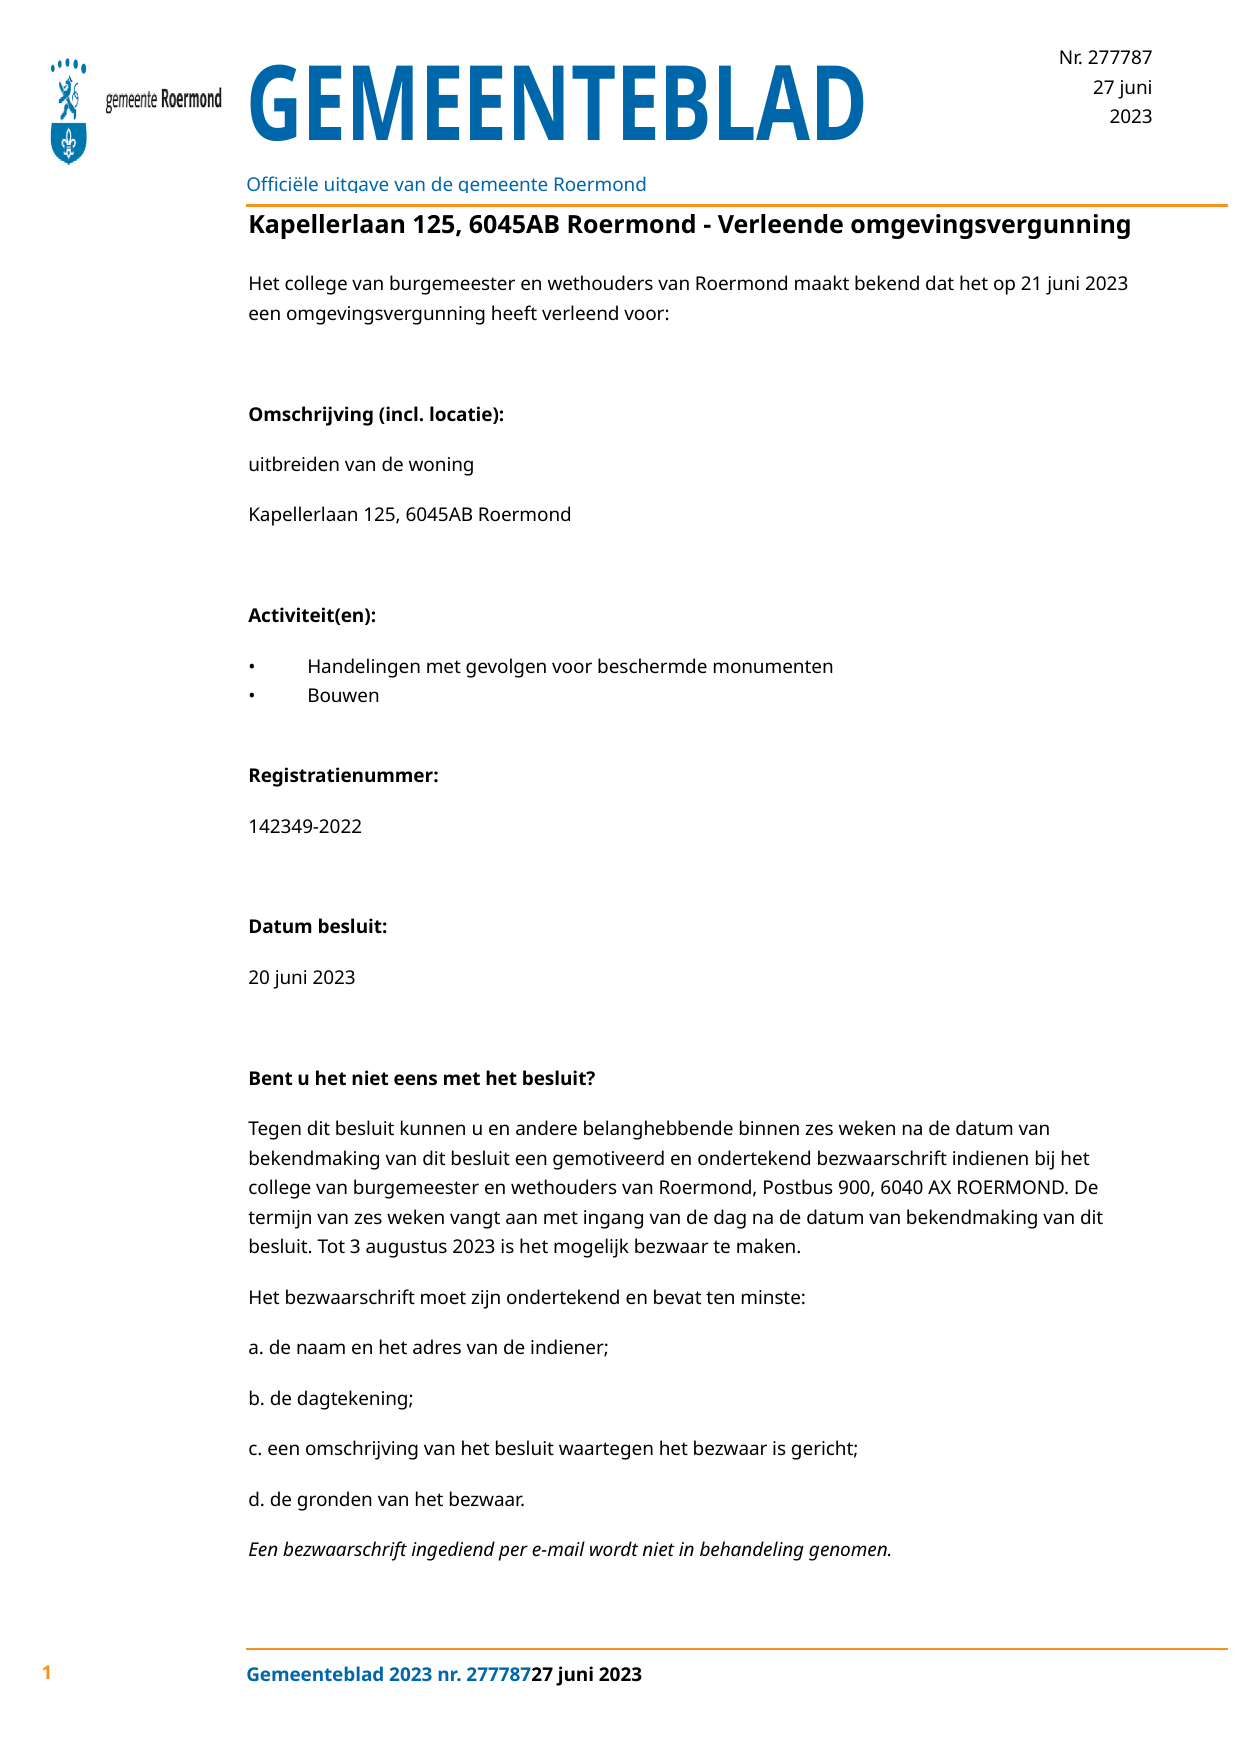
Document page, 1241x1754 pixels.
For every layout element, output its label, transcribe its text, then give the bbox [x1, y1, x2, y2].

text Datum besluit: [248, 914, 1152, 939]
text Registratienummer: [248, 762, 1152, 788]
text Omschrijving (incl. locatie): [248, 401, 1152, 426]
list Handelingen met gevolgen voor beschermde monumenten [248, 653, 1152, 678]
text Het bezwaarschrift moet zijn ondertekend en bevat ten minste: [248, 1284, 1152, 1310]
text b. de dagtekening; [248, 1385, 1152, 1411]
text Kapellerlaan 125, 6045AB Roermond [248, 502, 1152, 527]
picture [41, 47, 231, 172]
text Het college van burgemeester en wethouders van Roermond maakt bekend dat het op 21 juni 2023 een omgevingsvergunning heeft verleend voor: [248, 270, 1152, 326]
text d. de gronden van het bezwaar. [248, 1486, 1152, 1511]
text Kapellerlaan 125, 6045AB Roermond - Verleende omgevingsvergunning [248, 207, 1152, 241]
text Een bezwaarschrift ingediend per e-mail wordt niet in behandeling genomen. [248, 1536, 1152, 1562]
text Bent u het niet eens met het besluit? [248, 1065, 1152, 1091]
text 142349-2022 [248, 813, 1152, 838]
text Activiteit(en): [248, 602, 1152, 628]
text Tegen dit besluit kunnen u en andere belanghebbende binnen zes weken na de datum van bekendmaking van dit besluit een gemotiveerd en ondertekend bezwaarschrift indienen bij het college van burgemeester en wethouders van Roermond, Postbus 900, 6040 AX ROERMOND. De termijn van zes weken vangt aan met ingang van de dag na de datum van bekendmaking van dit besluit. Tot 3 augustus 2023 is het mogelijk bezwaar te maken. [248, 1115, 1152, 1259]
list Bouwen [248, 682, 1152, 708]
text c. een omschrijving van het besluit waartegen het bezwaar is gericht; [248, 1435, 1152, 1461]
text a. de naam en het adres van de indiener; [248, 1334, 1152, 1360]
text 20 juni 2023 [248, 964, 1152, 990]
text uitbreiden van de woning [248, 451, 1152, 477]
